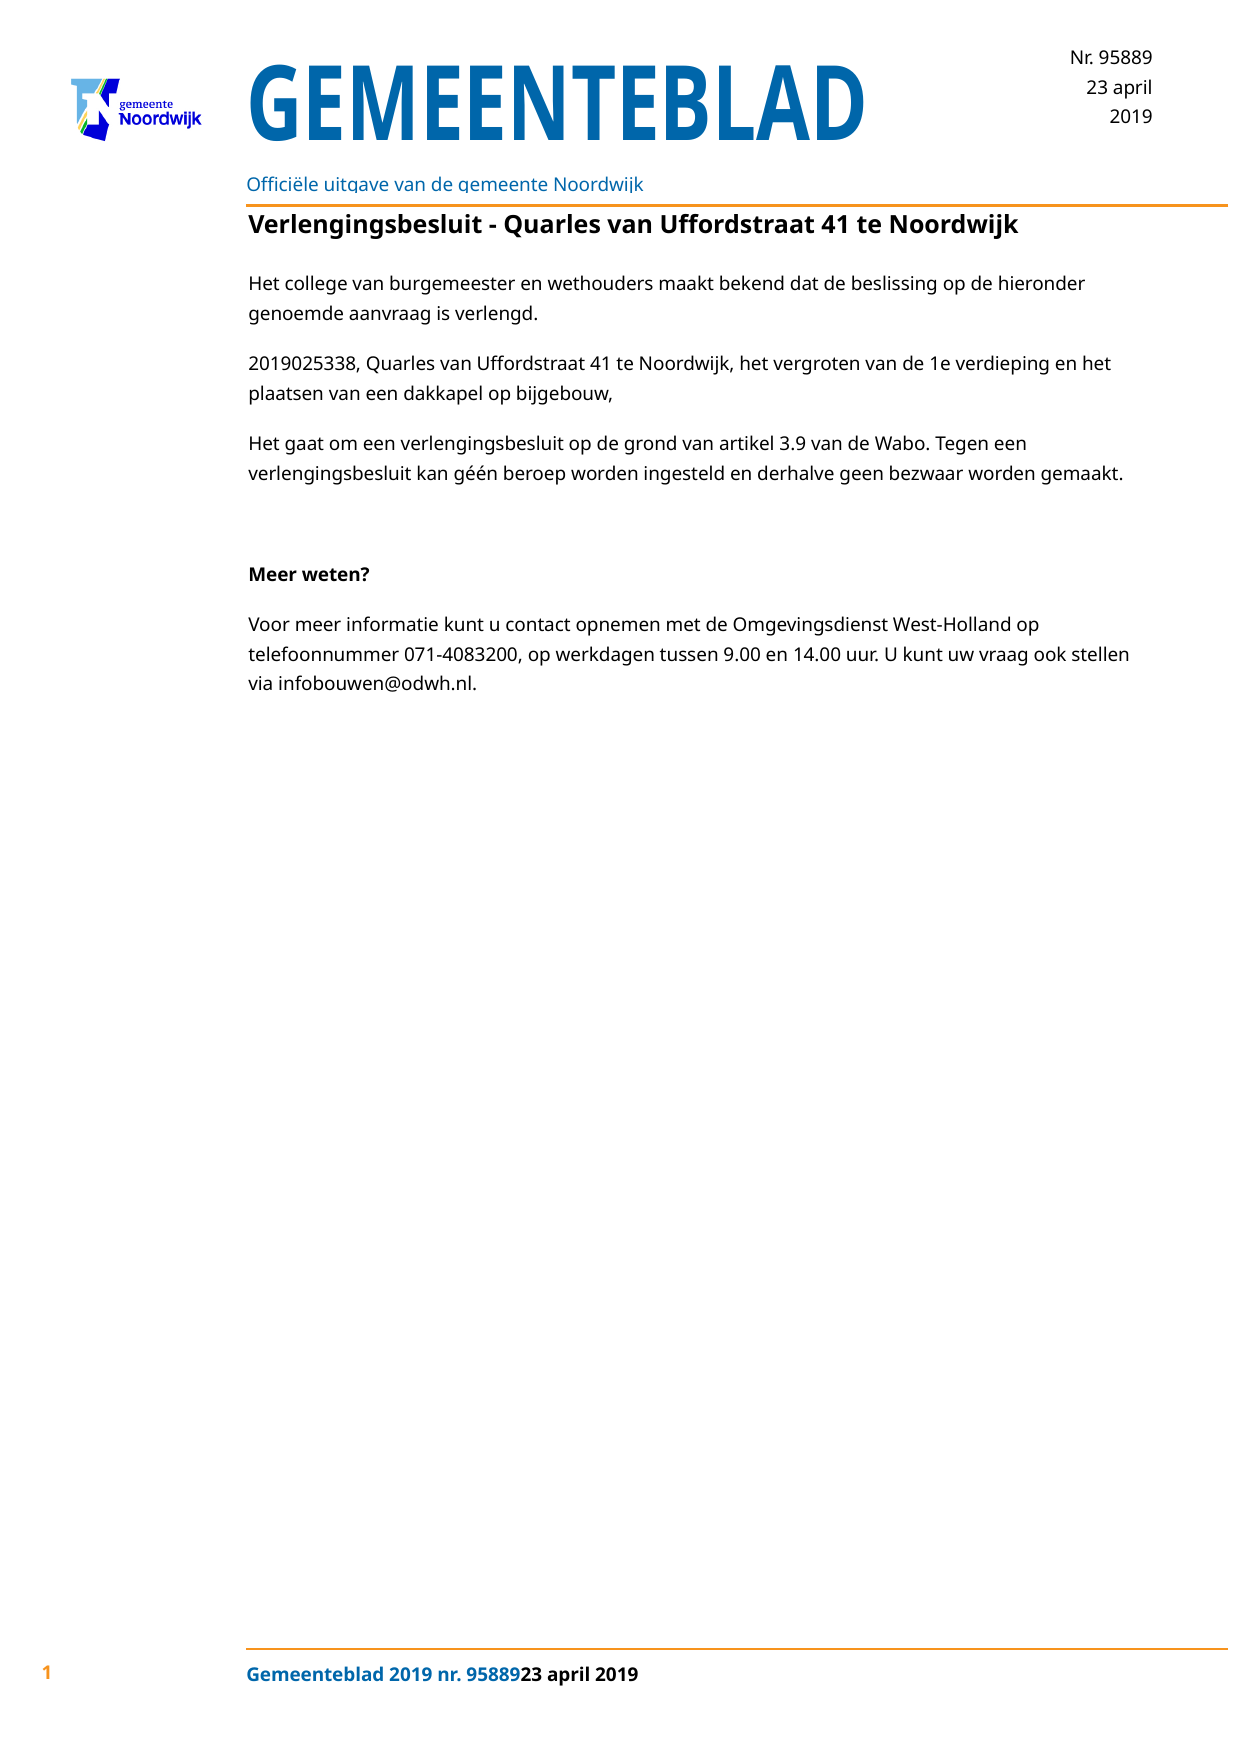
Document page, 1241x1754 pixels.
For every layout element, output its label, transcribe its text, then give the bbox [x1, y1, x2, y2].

picture [41, 47, 231, 172]
text Verlengingsbesluit - Quarles van Uffordstraat 41 te Noordwijk [248, 207, 1152, 241]
text Voor meer informatie kunt u contact opnemen met de Omgevingsdienst West-Holland op telefoonnummer 071-4083200, op werkdagen tussen 9.00 en 14.00 uur. U kunt uw vraag ook stellen via infobouwen@odwh.nl. [248, 611, 1152, 696]
text Het gaat om een verlengingsbesluit op de grond van artikel 3.9 van de Wabo. Tegen een verlengingsbesluit kan géén beroep worden ingesteld en derhalve geen bezwaar worden gemaakt. [248, 430, 1152, 486]
text Het college van burgemeester en wethouders maakt bekend dat de beslissing op de hieronder genoemde aanvraag is verlengd. [248, 270, 1152, 326]
text Meer weten? [248, 561, 1152, 586]
text 2019025338, Quarles van Uffordstraat 41 te Noordwijk, het vergroten van de 1e verdieping en het plaatsen van een dakkapel op bijgebouw, [248, 350, 1152, 406]
